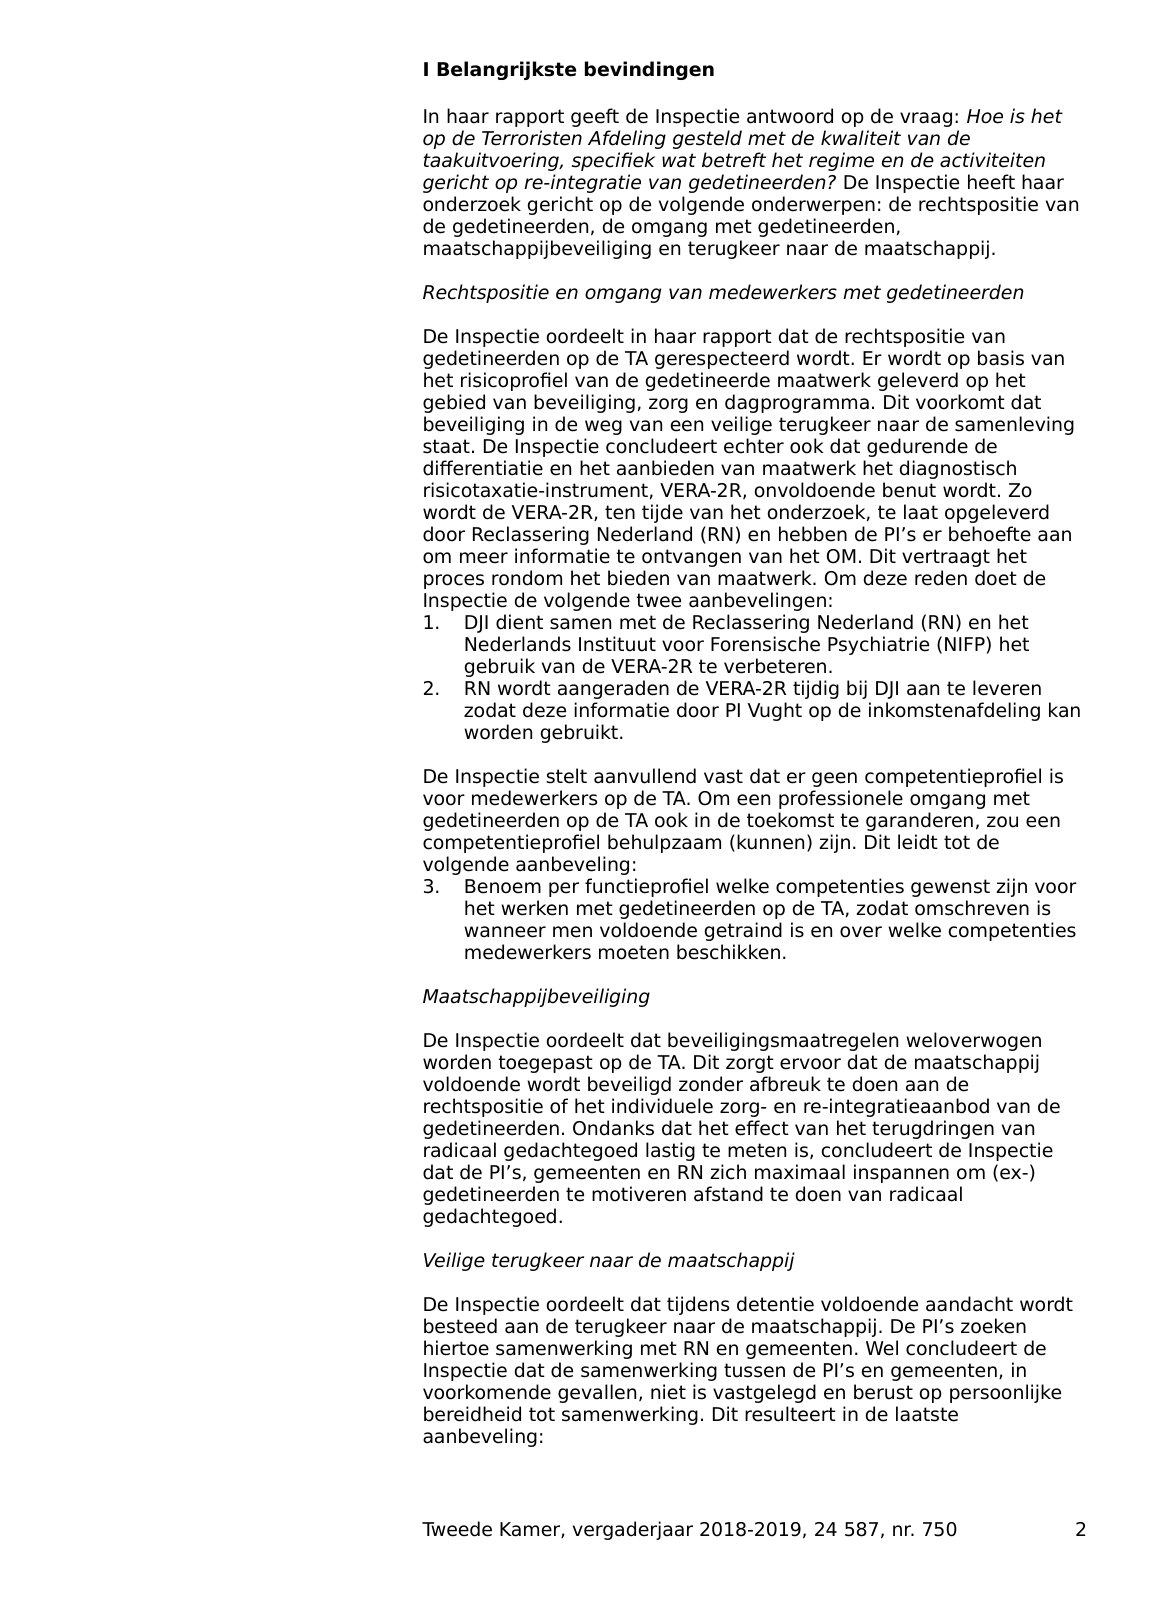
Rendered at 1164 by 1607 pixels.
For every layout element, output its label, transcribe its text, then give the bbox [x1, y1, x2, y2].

text 2. RN wordt aangeraden de VERA-2R tijdig bij DJI aan te leveren zodat deze informatie door PI Vught op de inkomstenafdeling kan worden gebruikt. [422, 678, 1087, 744]
text De Inspectie oordeelt dat tijdens detentie voldoende aandacht wordt besteed aan de terugkeer naar de maatschappij. De PI’s zoeken hiertoe samenwerking met RN en gemeenten. Wel concludeert de Inspectie dat de samenwerking tussen de PI’s en gemeenten, in voorkomende gevallen, niet is vastgelegd en berust op persoonlijke bereidheid tot samenwerking. Dit resulteert in de laatste aanbeveling: [422, 1294, 1087, 1448]
subtitle Maatschappijbeveiliging [422, 986, 1087, 1008]
text De Inspectie stelt aanvullend vast dat er geen competentieprofiel is voor medewerkers op de TA. Om een professionele omgang met gedetineerden op de TA ook in de toekomst te garanderen, zou een competentieprofiel behulpzaam (kunnen) zijn. Dit leidt tot de volgende aanbeveling: [422, 766, 1087, 876]
text De Inspectie oordeelt dat beveiligingsmaatregelen weloverwogen worden toegepast op de TA. Dit zorgt ervoor dat de maatschappij voldoende wordt beveiligd zonder afbreuk te doen aan de rechtspositie of het individuele zorg- en re-integratieaanbod van de gedetineerden. Ondanks dat het effect van het terugdringen van radicaal gedachtegoed lastig te meten is, concludeert de Inspectie dat de PI’s, gemeenten en RN zich maximaal inspannen om (ex-) gedetineerden te motiveren afstand te doen van radicaal gedachtegoed. [422, 1030, 1087, 1228]
text De Inspectie oordeelt in haar rapport dat de rechtspositie van gedetineerden op de TA gerespecteerd wordt. Er wordt op basis van het risicoprofiel van de gedetineerde maatwerk geleverd op het gebied van beveiliging, zorg en dagprogramma. Dit voorkomt dat beveiliging in de weg van een veilige terugkeer naar de samenleving staat. De Inspectie concludeert echter ook dat gedurende de differentiatie en het aanbieden van maatwerk het diagnostisch risicotaxatie-instrument, VERA-2R, onvoldoende benut wordt. Zo wordt de VERA-2R, ten tijde van het onderzoek, te laat opgeleverd door Reclassering Nederland (RN) en hebben de PI’s er behoefte aan om meer informatie te ontvangen van het OM. Dit vertraagt het proces rondom het bieden van maatwerk. Om deze reden doet de Inspectie de volgende twee aanbevelingen: [422, 326, 1087, 612]
subtitle I Belangrijkste bevindingen [422, 59, 1087, 81]
subtitle Veilige terugkeer naar de maatschappij [422, 1250, 1087, 1272]
text 1. DJI dient samen met de Reclassering Nederland (RN) en het Nederlands Instituut voor Forensische Psychiatrie (NIFP) het gebruik van de VERA-2R te verbeteren. [422, 612, 1087, 678]
text In haar rapport geeft de Inspectie antwoord op de vraag: Hoe is het op de Terroristen Afdeling gesteld met de kwaliteit van de taakuitvoering, specifiek wat betreft het regime en de activiteiten gericht op re-integratie van gedetineerden? De Inspectie heeft haar onderzoek gericht op de volgende onderwerpen: de rechtspositie van de gedetineerden, de omgang met gedetineerden, maatschappijbeveiliging en terugkeer naar de maatschappij. [422, 106, 1087, 260]
text 3. Benoem per functieprofiel welke competenties gewenst zijn voor het werken met gedetineerden op de TA, zodat omschreven is wanneer men voldoende getraind is en over welke competenties medewerkers moeten beschikken. [422, 876, 1087, 964]
subtitle Rechtspositie en omgang van medewerkers met gedetineerden [422, 282, 1087, 304]
